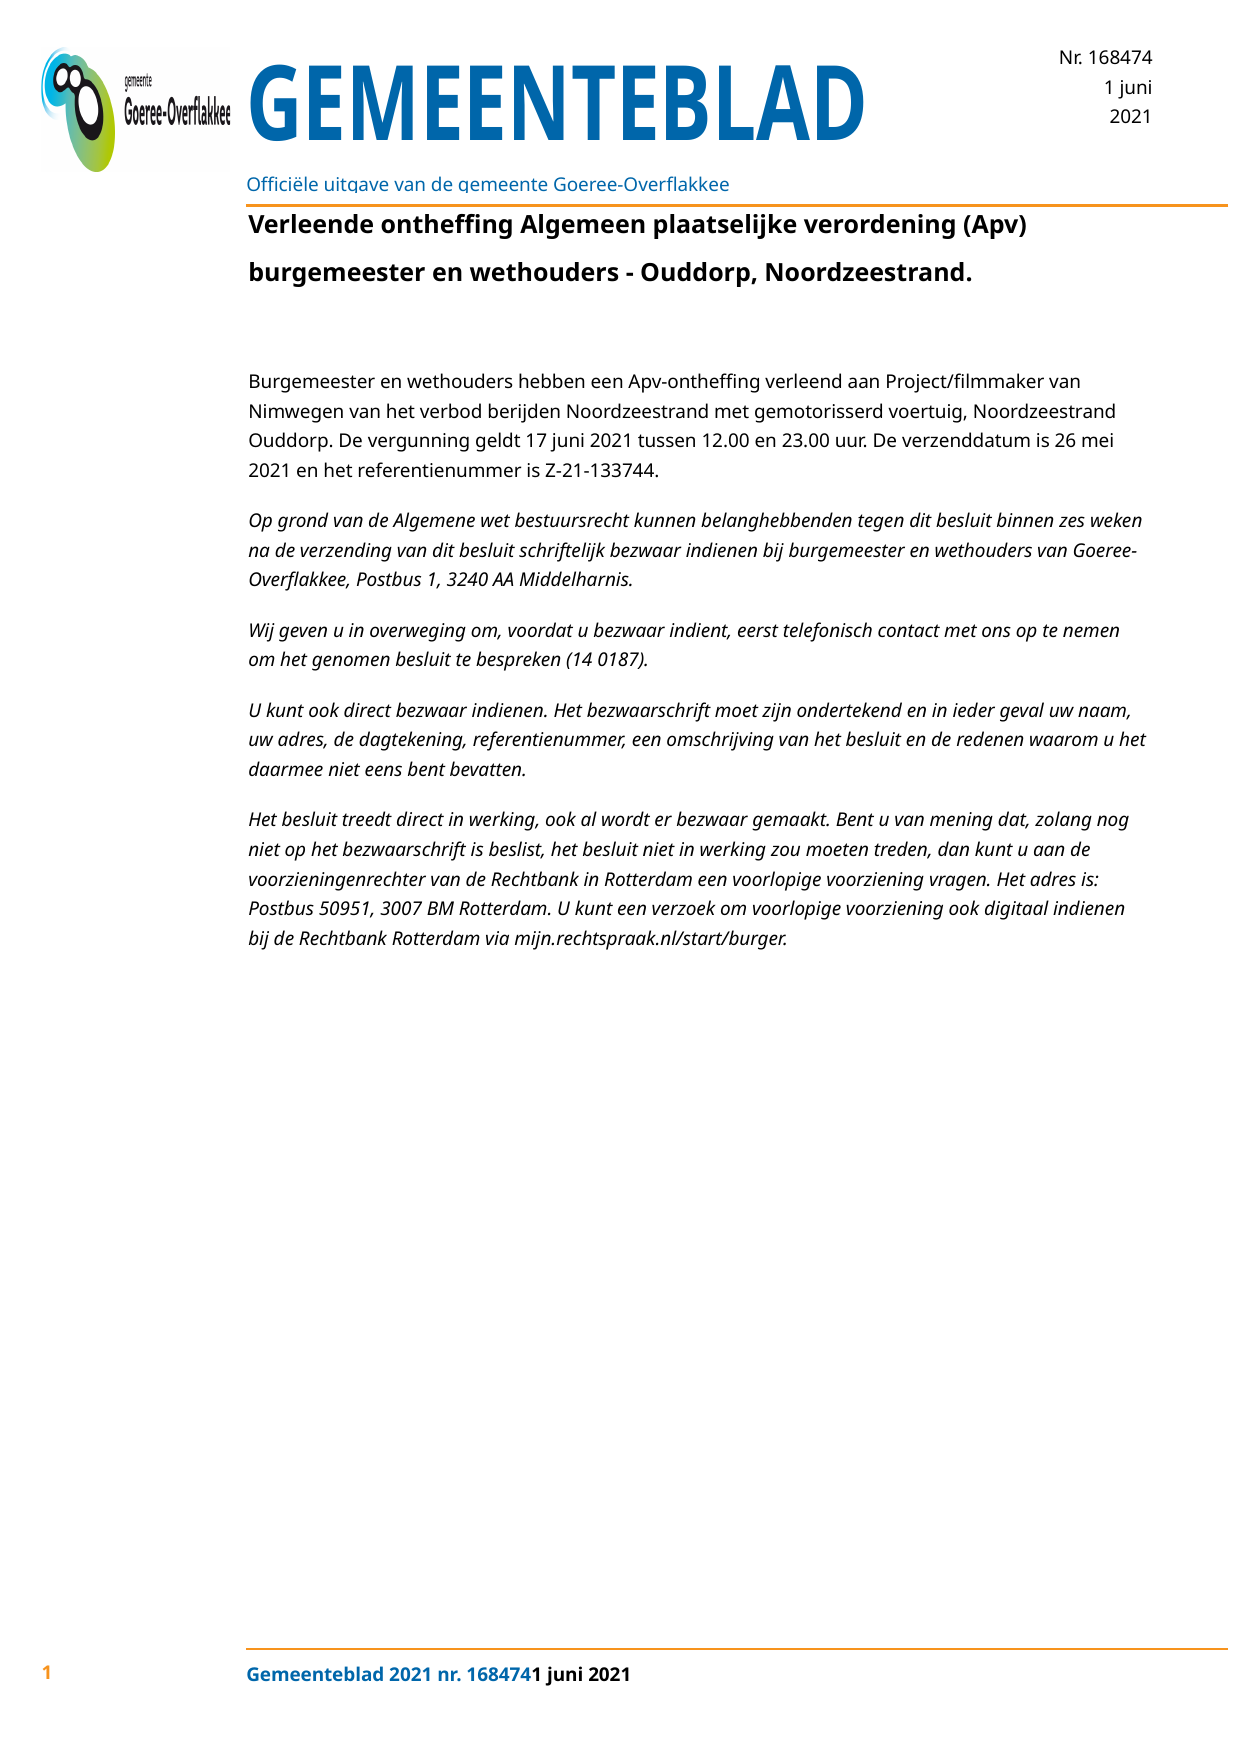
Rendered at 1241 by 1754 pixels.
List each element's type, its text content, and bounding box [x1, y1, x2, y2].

text Het besluit treedt direct in werking, ook al wordt er bezwaar gemaakt. Bent u van mening dat, zolang nog niet op het bezwaarschrift is beslist, het besluit niet in werking zou moeten treden, dan kunt u aan de voorzieningenrechter van de Rechtbank in Rotterdam een voorlopige voorziening vragen. Het adres is: Postbus 50951, 3007 BM Rotterdam. U kunt een verzoek om voorlopige voorziening ook digitaal indienen bij de Rechtbank Rotterdam via mijn.rechtspraak.nl/start/burger. [248, 807, 1152, 951]
picture [41, 47, 231, 172]
text U kunt ook direct bezwaar indienen. Het bezwaarschrift moet zijn ondertekend en in ieder geval uw naam, uw adres, de dagtekening, referentienummer, een omschrijving van het besluit en de redenen waarom u het daarmee niet eens bent bevatten. [248, 697, 1152, 782]
text Verleende ontheffing Algemeen plaatselijke verordening (Apv) burgemeester en wethouders - Ouddorp, Noordzeestrand. [248, 207, 1152, 288]
text Burgemeester en wethouders hebben een Apv-ontheffing verleend aan Project/filmmaker van Nimwegen van het verbod berijden Noordzeestrand met gemotorisserd voertuig, Noordzeestrand Ouddorp. De vergunning geldt 17 juni 2021 tussen 12.00 en 23.00 uur. De verzenddatum is 26 mei 2021 en het referentienummer is Z-21-133744. [248, 368, 1152, 483]
text Op grond van de Algemene wet bestuursrecht kunnen belanghebbenden tegen dit besluit binnen zes weken na de verzending van dit besluit schriftelijk bezwaar indienen bij burgemeester en wethouders van Goeree-Overflakkee, Postbus 1, 3240 AA Middelharnis. [248, 507, 1152, 592]
text Wij geven u in overweging om, voordat u bezwaar indient, eerst telefonisch contact met ons op te nemen om het genomen besluit te bespreken (14 0187). [248, 617, 1152, 672]
